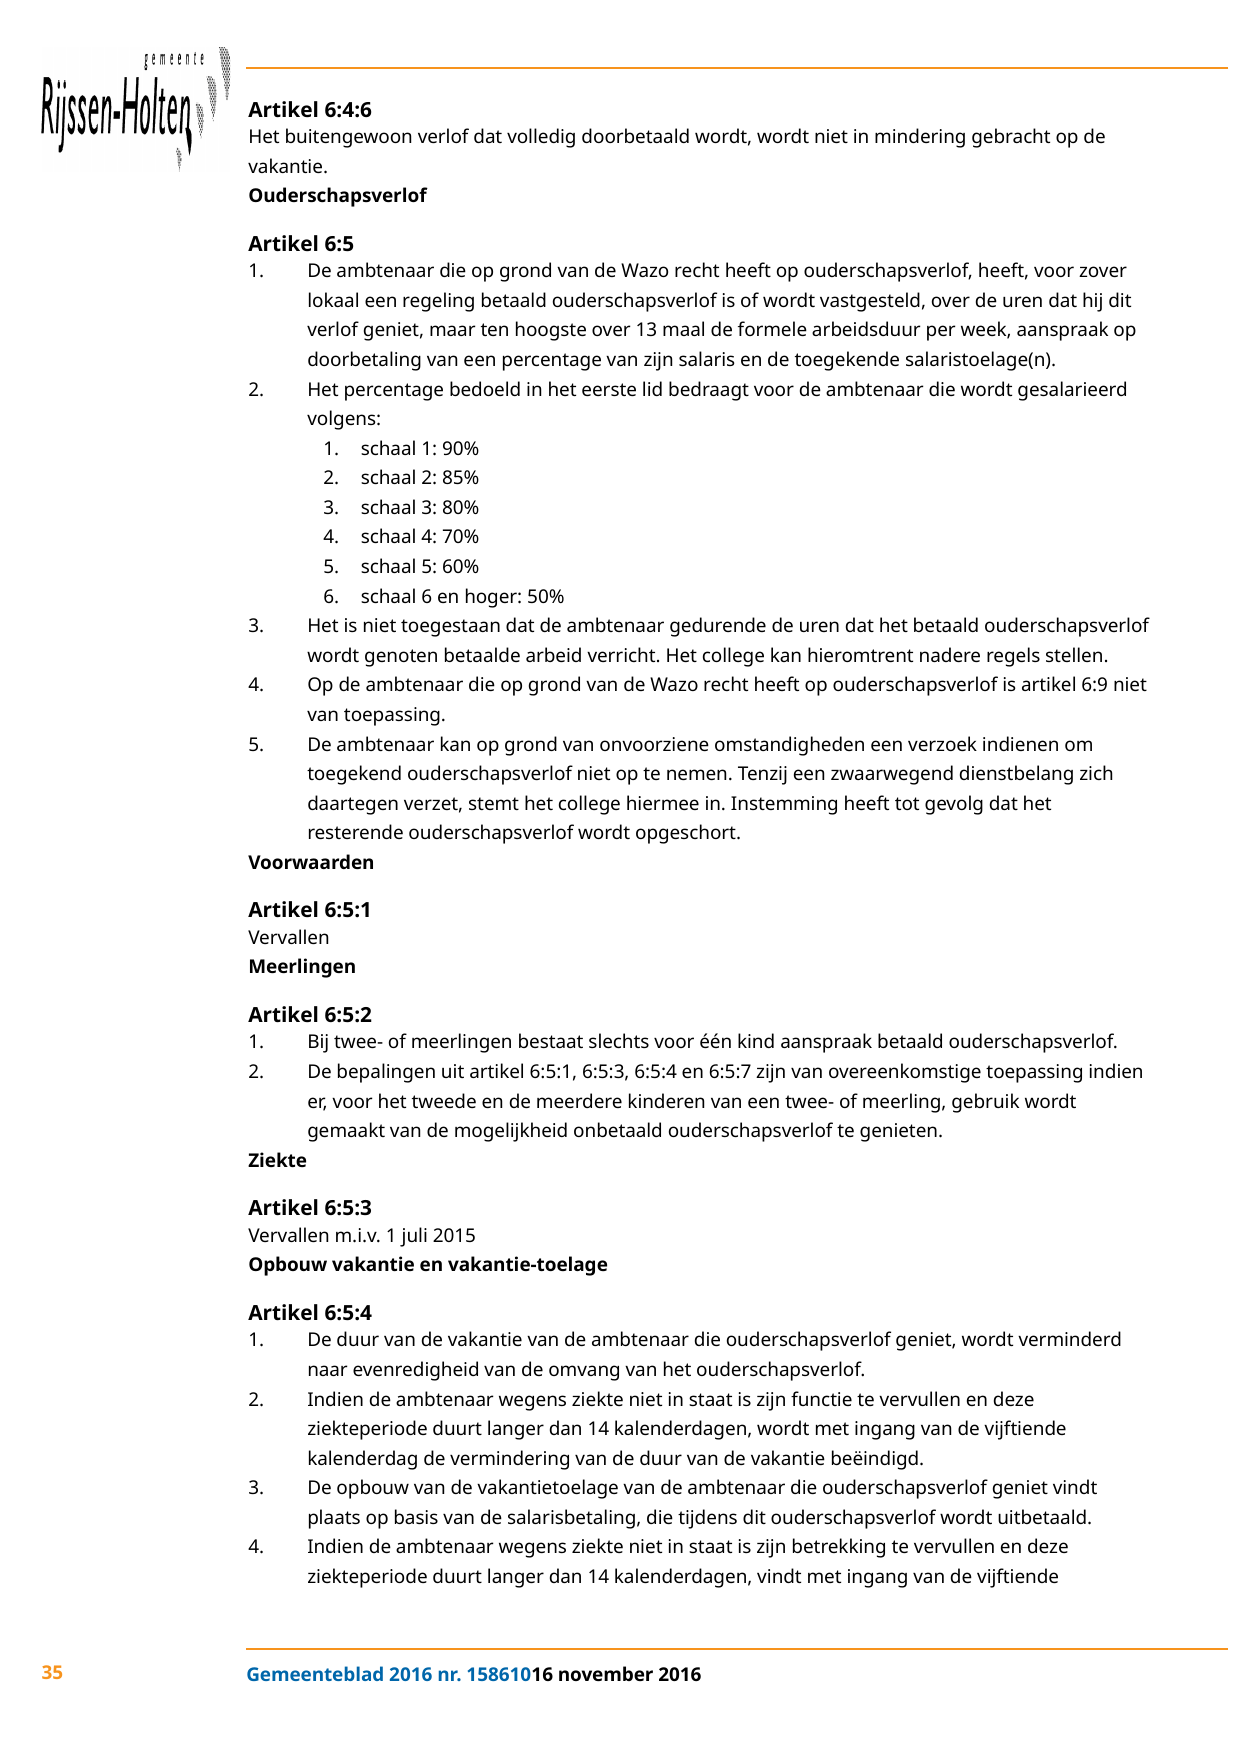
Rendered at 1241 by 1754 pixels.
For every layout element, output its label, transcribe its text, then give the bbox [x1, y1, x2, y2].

text Artikel 6:5:3 [248, 1193, 1152, 1222]
list Bij twee- of meerlingen bestaat slechts voor één kind aanspraak betaald ouderschapsverlof. [248, 1029, 1152, 1054]
list Het is niet toegestaan dat de ambtenaar gedurende de uren dat het betaald ouderschapsverlof wordt genoten betaalde arbeid verricht. Het college kan hieromtrent nadere regels stellen. [248, 612, 1152, 668]
text Het buitengewoon verlof dat volledig doorbetaald wordt, wordt niet in mindering gebracht op de vakantie. [248, 123, 1152, 178]
list schaal 1: 90% [323, 435, 1152, 461]
list De ambtenaar die op grond van de Wazo recht heeft op ouderschapsverlof, heeft, voor zover lokaal een regeling betaald ouderschapsverlof is of wordt vastgesteld, over de uren dat hij dit verlof geniet, maar ten hoogste over 13 maal de formele arbeidsduur per week, aanspraak op doorbetaling van een percentage van zijn salaris en de toegekende salaristoelage(n). [248, 257, 1152, 372]
text Meerlingen [248, 954, 1152, 979]
text Artikel 6:5:1 [248, 896, 1152, 924]
list De duur van de vakantie van de ambtenaar die ouderschapsverlof geniet, wordt verminderd naar evenredigheid van de omvang van het ouderschapsverlof. [248, 1327, 1152, 1382]
text Ziekte [248, 1147, 1152, 1173]
list schaal 5: 60% [323, 553, 1152, 579]
text Ouderschapsverlof [248, 182, 1152, 208]
list schaal 6 en hoger: 50% [323, 583, 1152, 608]
text Artikel 6:5 [248, 229, 1152, 257]
list De bepalingen uit artikel 6:5:1, 6:5:3, 6:5:4 en 6:5:7 zijn van overeenkomstige toepassing indien er, voor het tweede en de meerdere kinderen van een twee- of meerling, gebruik wordt gemaakt van de mogelijkheid onbetaald ouderschapsverlof te genieten. [248, 1058, 1152, 1143]
text Voorwaarden [248, 849, 1152, 875]
list De opbouw van de vakantietoelage van de ambtenaar die ouderschapsverlof geniet vindt plaats op basis van de salarisbetaling, die tijdens dit ouderschapsverlof wordt uitbetaald. [248, 1474, 1152, 1530]
list Indien de ambtenaar wegens ziekte niet in staat is zijn betrekking te vervullen en deze ziekteperiode duurt langer dan 14 kalenderdagen, vindt met ingang van de vijftiende [248, 1534, 1152, 1589]
list schaal 2: 85% [323, 464, 1152, 490]
text Artikel 6:4:6 [248, 95, 1152, 123]
list De ambtenaar kan op grond van onvoorziene omstandigheden een verzoek indienen om toegekend ouderschapsverlof niet op te nemen. Tenzij een zwaarwegend dienstbelang zich daartegen verzet, stemt het college hiermee in. Instemming heeft tot gevolg dat het resterende ouderschapsverlof wordt opgeschort. [248, 731, 1152, 845]
list schaal 4: 70% [323, 524, 1152, 549]
text Vervallen m.i.v. 1 juli 2015 [248, 1222, 1152, 1248]
picture [41, 47, 231, 172]
list Het percentage bedoeld in het eerste lid bedraagt voor de ambtenaar die wordt gesalarieerd volgens: [248, 376, 1152, 431]
list schaal 3: 80% [323, 494, 1152, 520]
text Opbouw vakantie en vakantie-toelage [248, 1252, 1152, 1277]
list Op de ambtenaar die op grond van de Wazo recht heeft op ouderschapsverlof is artikel 6:9 niet van toepassing. [248, 672, 1152, 727]
list Indien de ambtenaar wegens ziekte niet in staat is zijn functie te vervullen en deze ziekteperiode duurt langer dan 14 kalenderdagen, wordt met ingang van de vijftiende kalenderdag de vermindering van de duur van de vakantie beëindigd. [248, 1386, 1152, 1471]
text Vervallen [248, 924, 1152, 950]
text Artikel 6:5:4 [248, 1298, 1152, 1327]
text Artikel 6:5:2 [248, 1000, 1152, 1029]
